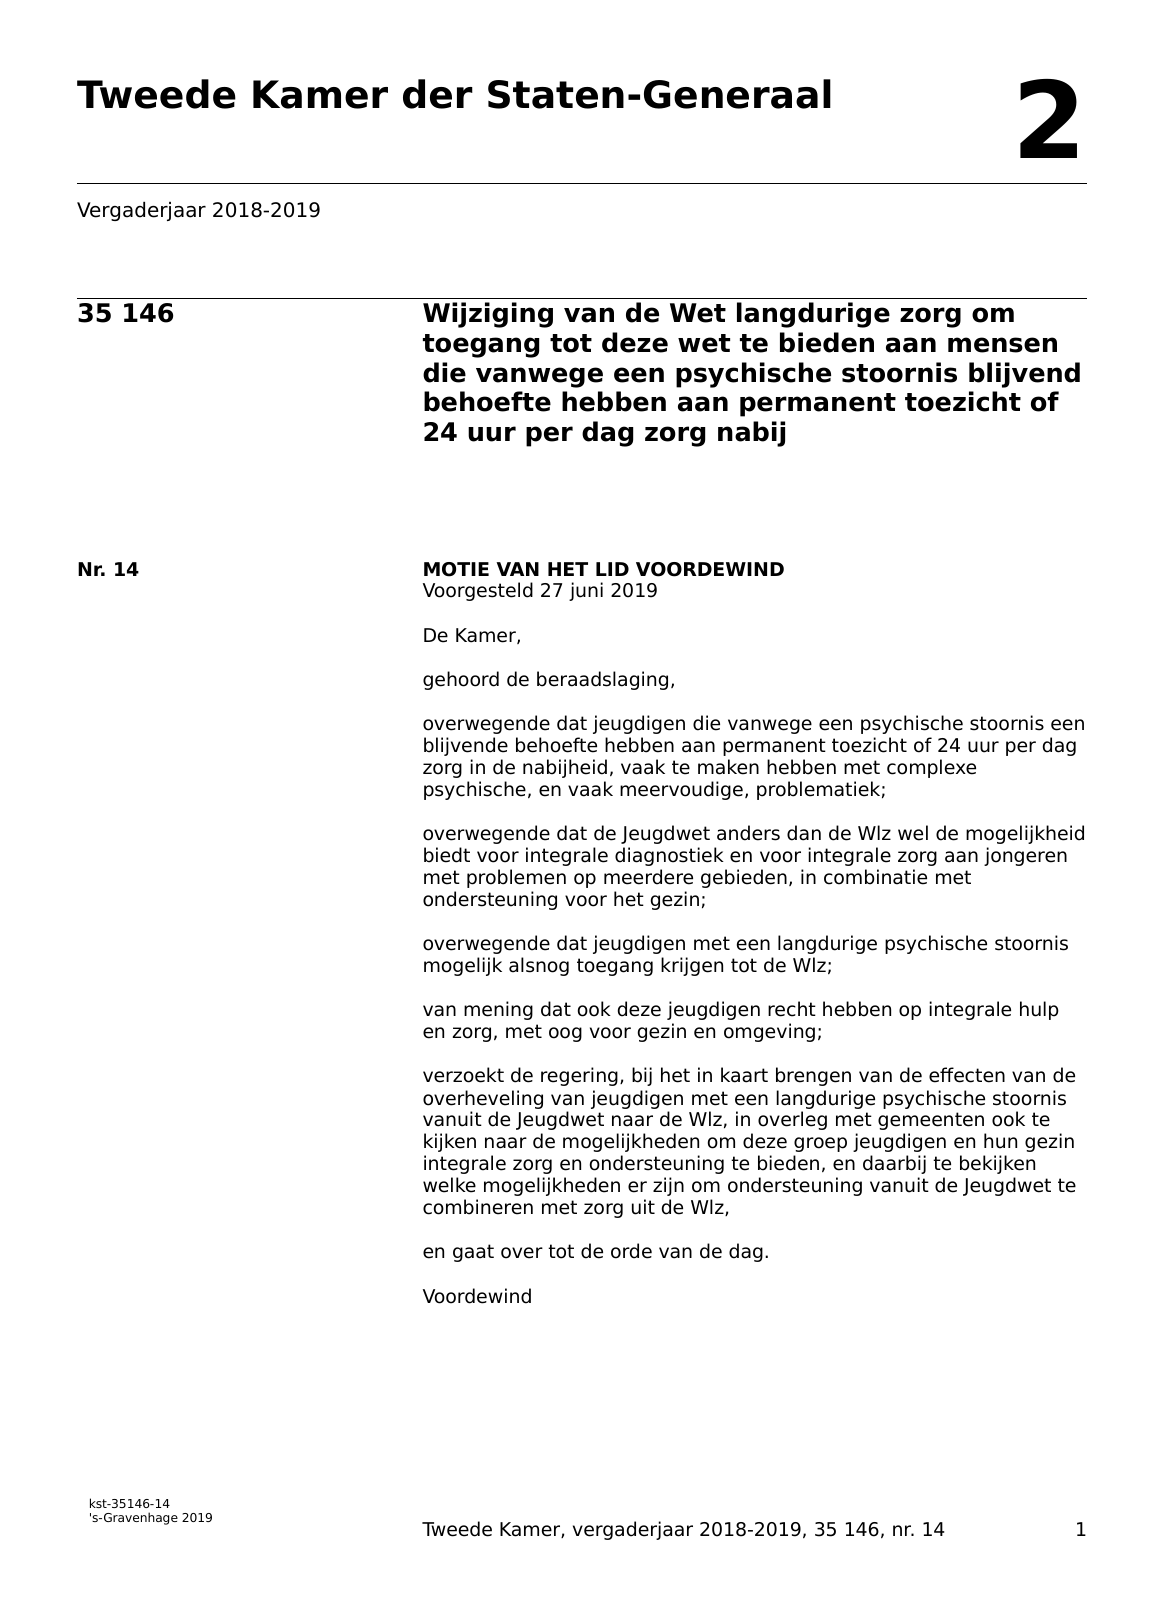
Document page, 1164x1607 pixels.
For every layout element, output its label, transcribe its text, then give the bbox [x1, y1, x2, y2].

text 's-Gravenhage 2019 [88, 1511, 323, 1525]
text gehoord de beraadslaging, [422, 669, 1087, 691]
text overwegende dat jeugdigen met een langdurige psychische stoornis mogelijk alsnog toegang krijgen tot de Wlz; [422, 933, 1087, 977]
text Voordewind [422, 1286, 1087, 1308]
text overwegende dat jeugdigen die vanwege een psychische stoornis een blijvende behoefte hebben aan permanent toezicht of 24 uur per dag zorg in de nabijheid, vaak te maken hebben met complexe psychische, en vaak meervoudige, problematiek; [422, 713, 1087, 801]
text kst-35146-14 [88, 1497, 323, 1511]
table_cell Vergaderjaar 2018-2019 [77, 184, 1087, 298]
text van mening dat ook deze jeugdigen recht hebben op integrale hulp en zorg, met oog voor gezin en omgeving; [422, 999, 1087, 1043]
table_header 2 [886, 59, 1087, 183]
subtitle Nr. 14 MOTIE VAN HET LID VOORDEWIND [77, 558, 1087, 580]
text Voorgesteld 27 juni 2019 [422, 580, 1087, 602]
text verzoekt de regering, bij het in kaart brengen van de effecten van de [422, 1065, 1087, 1087]
text en gaat over tot de orde van de dag. [422, 1241, 1087, 1263]
subtitle 35 146 Wijziging van de Wet langdurige zorg om toegang tot deze wet te bieden aan mensen die vanwege een psychische stoornis blijvend behoefte hebben aan permanent toezicht of 24 uur per dag zorg nabij [77, 299, 1087, 447]
text overwegende dat de Jeugdwet anders dan de Wlz wel de mogelijkheid biedt voor integrale diagnostiek en voor integrale zorg aan jongeren met problemen op meerdere gebieden, in combinatie met ondersteuning voor het gezin; [422, 823, 1087, 911]
text De Kamer, [422, 624, 1087, 647]
table_header Tweede Kamer der Staten-Generaal [77, 59, 886, 183]
text overheveling van jeugdigen met een langdurige psychische stoornis vanuit de Jeugdwet naar de Wlz, in overleg met gemeenten ook te kijken naar de mogelijkheden om deze groep jeugdigen en hun gezin integrale zorg en ondersteuning te bieden, en daarbij te bekijken welke mogelijkheden er zijn om ondersteuning vanuit de Jeugdwet te combineren met zorg uit de Wlz, [422, 1087, 1087, 1219]
